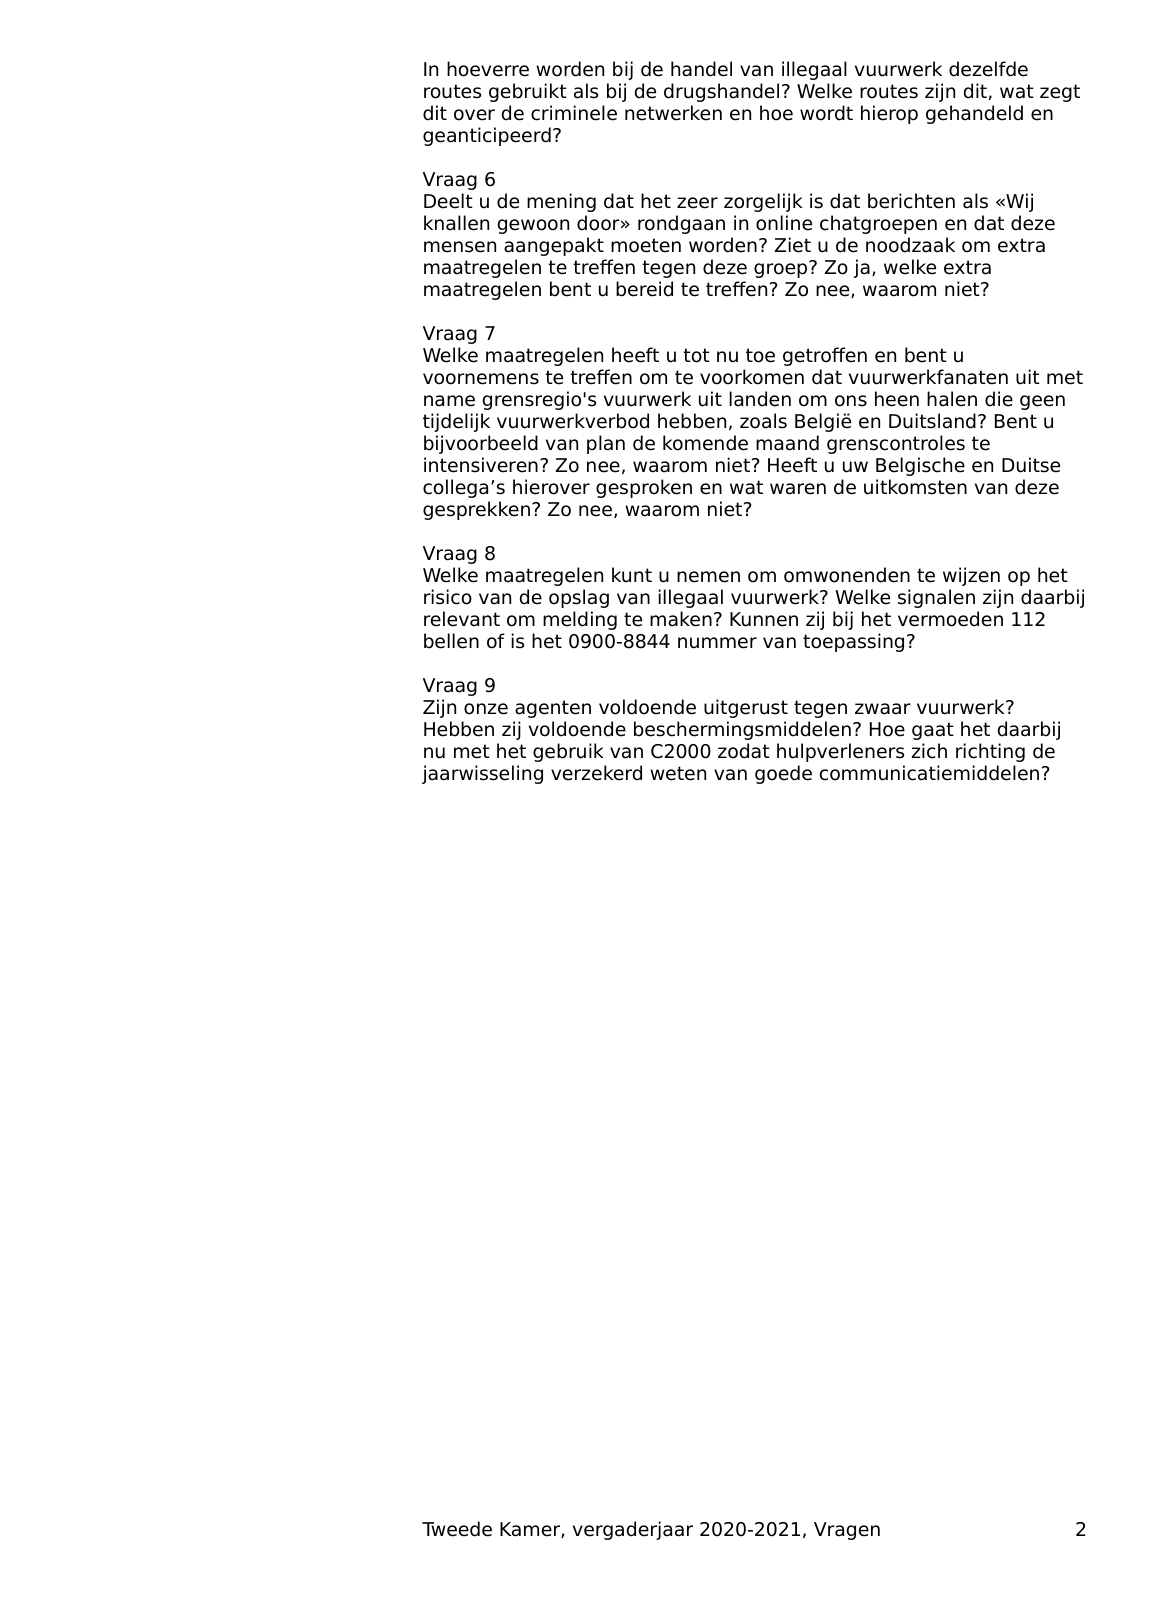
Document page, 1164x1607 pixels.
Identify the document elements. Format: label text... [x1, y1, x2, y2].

text Vraag 9 [422, 675, 1087, 697]
text Welke maatregelen heeft u tot nu toe getroffen en bent u voornemens te treffen om te voorkomen dat vuurwerkfanaten uit met name grensregio's vuurwerk uit landen om ons heen halen die geen tijdelijk vuurwerkverbod hebben, zoals België en Duitsland? Bent u bijvoorbeeld van plan de komende maand grenscontroles te intensiveren? Zo nee, waarom niet? Heeft u uw Belgische en Duitse collega’s hierover gesproken en wat waren de uitkomsten van deze gesprekken? Zo nee, waarom niet? [422, 345, 1087, 521]
text Vraag 7 [422, 323, 1087, 345]
text In hoeverre worden bij de handel van illegaal vuurwerk dezelfde routes gebruikt als bij de drugshandel? Welke routes zijn dit, wat zegt dit over de criminele netwerken en hoe wordt hierop gehandeld en geanticipeerd? [422, 59, 1087, 147]
text Welke maatregelen kunt u nemen om omwonenden te wijzen op het risico van de opslag van illegaal vuurwerk? Welke signalen zijn daarbij relevant om melding te maken? Kunnen zij bij het vermoeden 112 bellen of is het 0900-8844 nummer van toepassing? [422, 565, 1087, 653]
text Vraag 6 [422, 169, 1087, 191]
text Deelt u de mening dat het zeer zorgelijk is dat berichten als «Wij knallen gewoon door» rondgaan in online chatgroepen en dat deze mensen aangepakt moeten worden? Ziet u de noodzaak om extra maatregelen te treffen tegen deze groep? Zo ja, welke extra maatregelen bent u bereid te treffen? Zo nee, waarom niet? [422, 191, 1087, 301]
text Zijn onze agenten voldoende uitgerust tegen zwaar vuurwerk? Hebben zij voldoende beschermingsmiddelen? Hoe gaat het daarbij nu met het gebruik van C2000 zodat hulpverleners zich richting de jaarwisseling verzekerd weten van goede communicatiemiddelen? [422, 697, 1087, 785]
text Vraag 8 [422, 543, 1087, 565]
